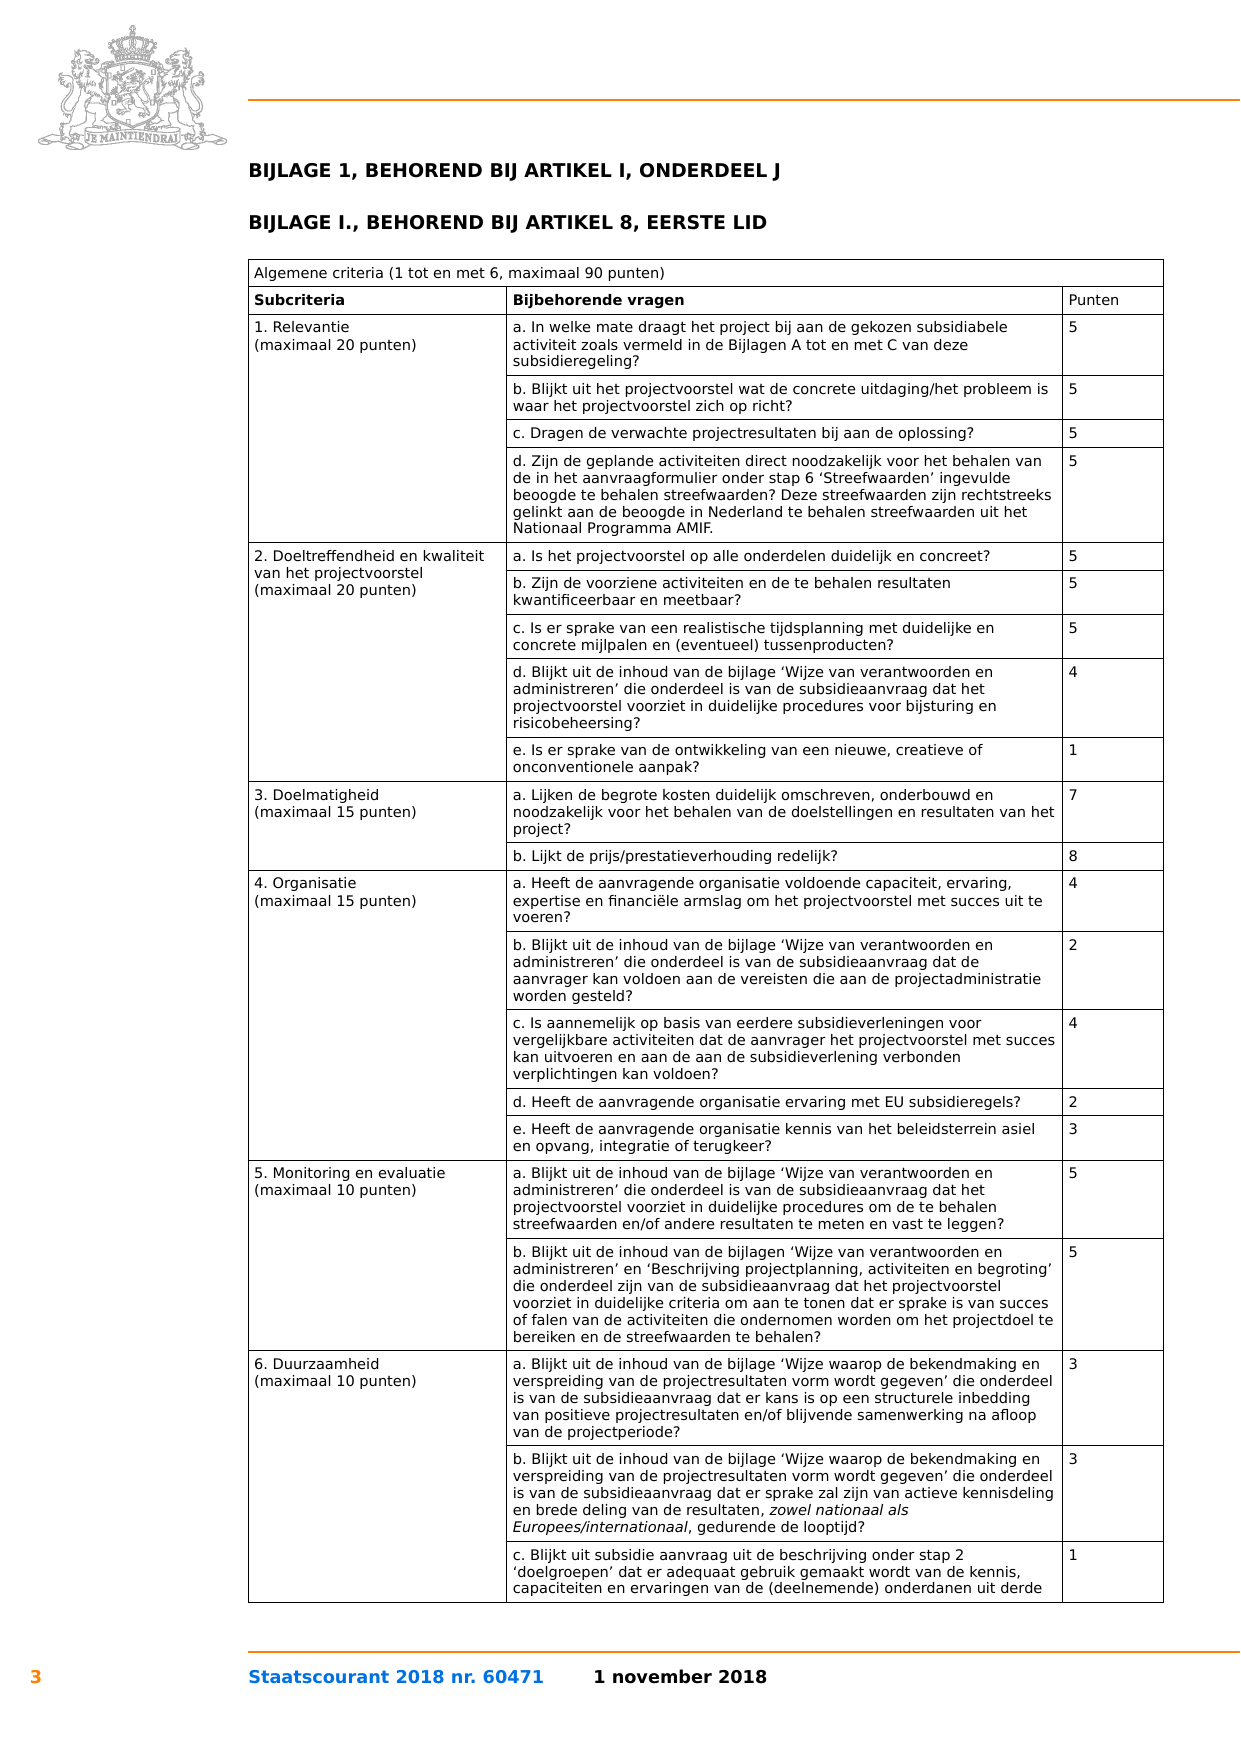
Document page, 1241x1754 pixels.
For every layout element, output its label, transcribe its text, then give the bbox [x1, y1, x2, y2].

table_cell 4. Organisatie (maximaal 15 punten) [249, 871, 506, 1159]
table_cell c. Blijkt uit subsidie aanvraag uit de beschrijving onder stap 2 ‘doelgroepen’ dat er adequaat gebruik gemaakt wordt van de kennis, capaciteiten en ervaringen van de (deelnemende) onderdanen uit derde [507, 1542, 1062, 1602]
table_cell b. Blijkt uit de inhoud van de bijlage ‘Wijze waarop de bekendmaking en verspreiding van de projectresultaten vorm wordt gegeven’ die onderdeel is van de subsidieaanvraag dat er sprake zal zijn van actieve kennisdeling en brede deling van de resultaten, zowel nationaal als Europees/internationaal, gedurende de looptijd? [507, 1446, 1062, 1541]
table_cell c. Dragen de verwachte projectresultaten bij aan de oplossing? [507, 420, 1062, 447]
table_cell b. Blijkt uit het projectvoorstel wat de concrete uitdaging/het probleem is waar het projectvoorstel zich op richt? [507, 376, 1062, 419]
table_cell 5 [1063, 1239, 1163, 1350]
table_cell 1 [1063, 1542, 1163, 1602]
table_cell 2 [1063, 1089, 1163, 1115]
table_cell a. In welke mate draagt het project bij aan de gekozen subsidiabele activiteit zoals vermeld in de Bijlagen A tot en met C van deze subsidieregeling? [507, 315, 1062, 375]
table_cell 2 [1063, 932, 1163, 1009]
table_cell b. Lijkt de prijs/prestatieverhouding redelijk? [507, 843, 1062, 870]
table_cell 5 [1063, 615, 1163, 658]
table_cell b. Blijkt uit de inhoud van de bijlage ‘Wijze van verantwoorden en administreren’ die onderdeel is van de subsidieaanvraag dat de aanvrager kan voldoen aan de vereisten die aan de projectadministratie worden gesteld? [507, 932, 1062, 1009]
table_cell d. Zijn de geplande activiteiten direct noodzakelijk voor het behalen van de in het aanvraagformulier onder stap 6 ‘Streefwaarden’ ingevulde beoogde te behalen streefwaarden? Deze streefwaarden zijn rechtstreeks gelinkt aan de beoogde in Nederland te behalen streefwaarden uit het Nationaal Programma AMIF. [507, 448, 1062, 542]
table_cell a. Blijkt uit de inhoud van de bijlage ‘Wijze waarop de bekendmaking en verspreiding van de projectresultaten vorm wordt gegeven’ die onderdeel is van de subsidieaanvraag dat er kans is op een structurele inbedding van positieve projectresultaten en/of blijvende samenwerking na afloop van de projectperiode? [507, 1351, 1062, 1445]
table_cell 5. Monitoring en evaluatie (maximaal 10 punten) [249, 1161, 506, 1350]
table_cell a. Heeft de aanvragende organisatie voldoende capaciteit, ervaring, expertise en financiële armslag om het projectvoorstel met succes uit te voeren? [507, 871, 1062, 931]
table_cell 1. Relevantie (maximaal 20 punten) [249, 315, 506, 542]
table_cell c. Is er sprake van een realistische tijdsplanning met duidelijke en concrete mijlpalen en (eventueel) tussenproducten? [507, 615, 1062, 658]
table_cell 5 [1063, 376, 1163, 419]
table_cell 5 [1063, 571, 1163, 614]
table_cell 4 [1063, 871, 1163, 931]
table_cell 7 [1063, 782, 1163, 842]
table_cell a. Is het projectvoorstel op alle onderdelen duidelijk en concreet? [507, 543, 1062, 569]
table_cell 8 [1063, 843, 1163, 870]
table_cell 1 [1063, 738, 1163, 781]
table_cell a. Lijken de begrote kosten duidelijk omschreven, onderbouwd en noodzakelijk voor het behalen van de doelstellingen en resultaten van het project? [507, 782, 1062, 842]
table_cell 4 [1063, 659, 1163, 737]
picture [38, 25, 227, 150]
table_cell 4 [1063, 1010, 1163, 1088]
table_cell d. Blijkt uit de inhoud van de bijlage ‘Wijze van verantwoorden en administreren’ die onderdeel is van de subsidieaanvraag dat het projectvoorstel voorziet in duidelijke procedures voor bijsturing en risicobeheersing? [507, 659, 1062, 737]
table_cell e. Is er sprake van de ontwikkeling van een nieuwe, creatieve of onconventionele aanpak? [507, 738, 1062, 781]
table_cell b. Blijkt uit de inhoud van de bijlagen ‘Wijze van verantwoorden en administreren’ en ‘Beschrijving projectplanning, activiteiten en begroting’ die onderdeel zijn van de subsidieaanvraag dat het projectvoorstel voorziet in duidelijke criteria om aan te tonen dat er sprake is van succes of falen van de activiteiten die ondernomen worden om het projectdoel te bereiken en de streefwaarden te behalen? [507, 1239, 1062, 1350]
table_cell Bijbehorende vragen [507, 287, 1062, 314]
table_cell 3 [1063, 1351, 1163, 1445]
table_header Algemene criteria (1 tot en met 6, maximaal 90 punten) [249, 260, 1163, 286]
table_cell d. Heeft de aanvragende organisatie ervaring met EU subsidieregels? [507, 1089, 1062, 1115]
table_cell a. Blijkt uit de inhoud van de bijlage ‘Wijze van verantwoorden en administreren’ die onderdeel is van de subsidieaanvraag dat het projectvoorstel voorziet in duidelijke procedures om de te behalen streefwaarden en/of andere resultaten te meten en vast te leggen? [507, 1161, 1062, 1238]
table_cell 3. Doelmatigheid (maximaal 15 punten) [249, 782, 506, 870]
table_cell c. Is aannemelijk op basis van eerdere subsidieverleningen voor vergelijkbare activiteiten dat de aanvrager het projectvoorstel met succes kan uitvoeren en aan de aan de subsidieverlening verbonden verplichtingen kan voldoen? [507, 1010, 1062, 1088]
table_cell e. Heeft de aanvragende organisatie kennis van het beleidsterrein asiel en opvang, integratie of terugkeer? [507, 1116, 1062, 1159]
table_cell 5 [1063, 1161, 1163, 1238]
table_cell Subcriteria [249, 287, 506, 314]
table_cell b. Zijn de voorziene activiteiten en de te behalen resultaten kwantificeerbaar en meetbaar? [507, 571, 1062, 614]
table_cell 3 [1063, 1116, 1163, 1159]
table_cell 3 [1063, 1446, 1163, 1541]
table_cell 5 [1063, 543, 1163, 569]
table_cell Punten [1063, 287, 1163, 314]
table_cell 6. Duurzaamheid (maximaal 10 punten) [249, 1351, 506, 1602]
table_cell 5 [1063, 315, 1163, 375]
subtitle BIJLAGE I., BEHOREND BIJ ARTIKEL 8, EERSTE LID [248, 212, 1163, 234]
table_cell 2. Doeltreffendheid en kwaliteit van het projectvoorstel (maximaal 20 punten) [249, 543, 506, 781]
subtitle BIJLAGE 1, BEHOREND BIJ ARTIKEL I, ONDERDEEL J [248, 160, 1163, 182]
table_cell 5 [1063, 448, 1163, 542]
table_cell 5 [1063, 420, 1163, 447]
